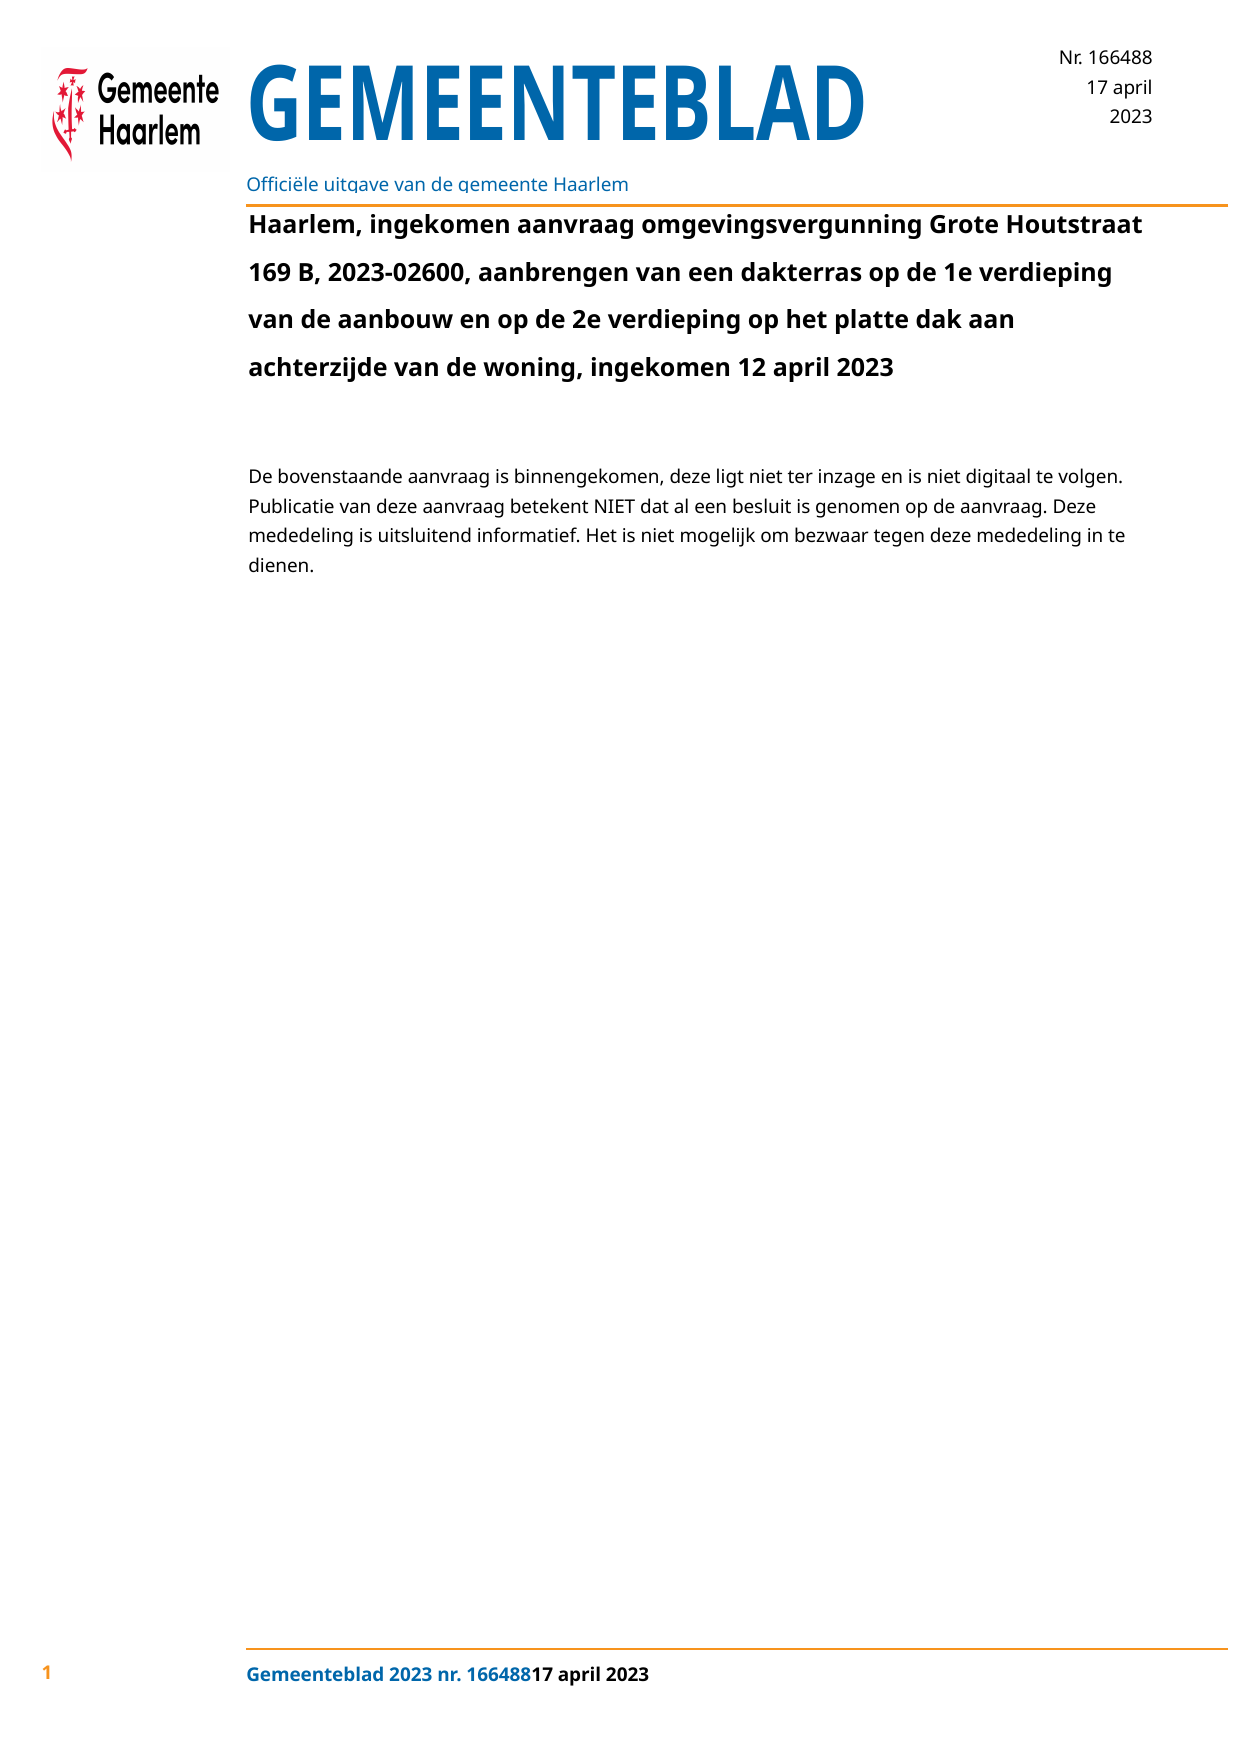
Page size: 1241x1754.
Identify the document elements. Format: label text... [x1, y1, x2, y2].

text De bovenstaande aanvraag is binnengekomen, deze ligt niet ter inzage en is niet digitaal te volgen. Publicatie van deze aanvraag betekent NIET dat al een besluit is genomen op de aanvraag. Deze mededeling is uitsluitend informatief. Het is niet mogelijk om bezwaar tegen deze mededeling in te dienen. [248, 463, 1152, 578]
picture [41, 47, 231, 172]
text Haarlem, ingekomen aanvraag omgevingsvergunning Grote Houtstraat 169 B, 2023-02600, aanbrengen van een dakterras op de 1e verdieping van de aanbouw en op de 2e verdieping op het platte dak aan achterzijde van de woning, ingekomen 12 april 2023 [248, 207, 1152, 384]
